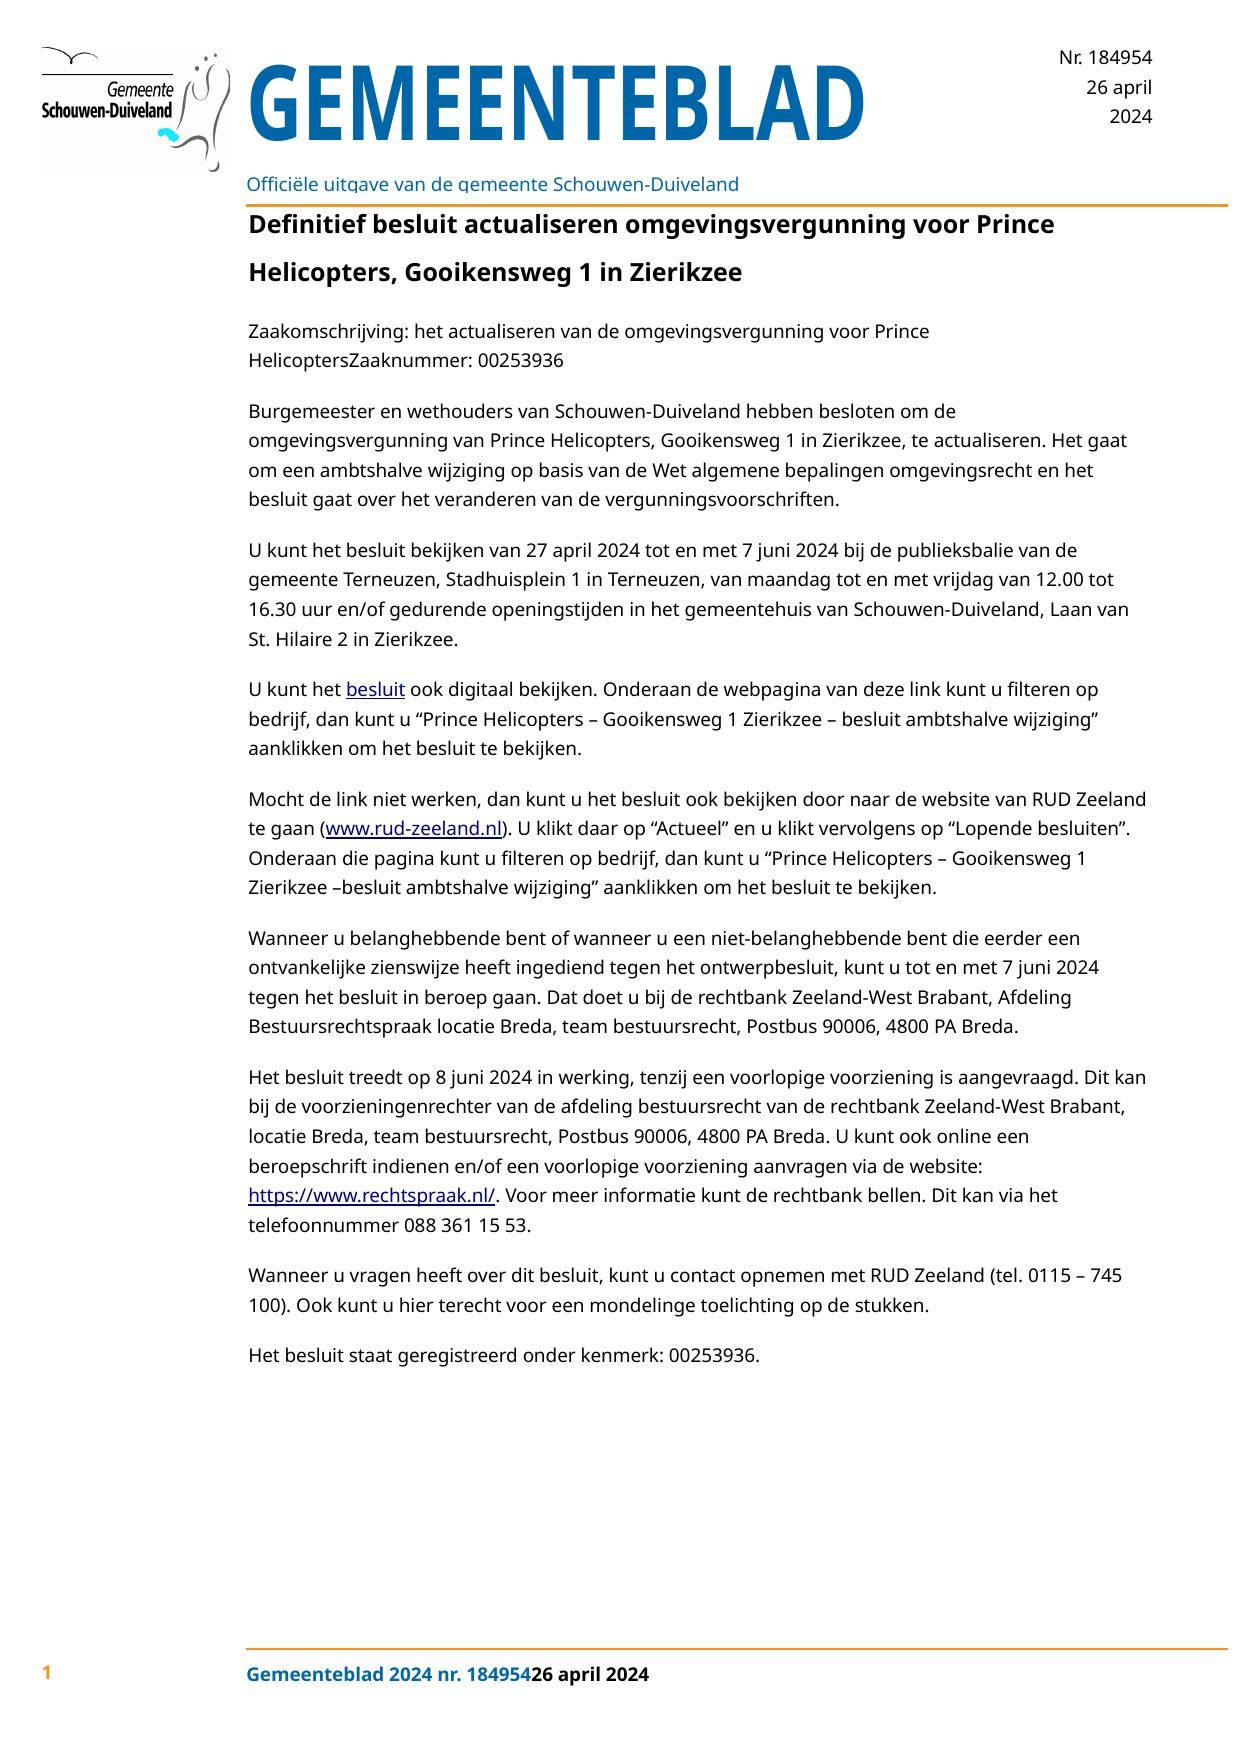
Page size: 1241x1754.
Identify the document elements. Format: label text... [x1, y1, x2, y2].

text Definitief besluit actualiseren omgevingsvergunning voor Prince Helicopters, Gooikensweg 1 in Zierikzee [248, 207, 1152, 288]
text Wanneer u belanghebbende bent of wanneer u een niet-belanghebbende bent die eerder een ontvankelijke zienswijze heeft ingediend tegen het ontwerpbesluit, kunt u tot en met 7 juni 2024 tegen het besluit in beroep gaan. Dat doet u bij de rechtbank Zeeland-West Brabant, Afdeling Bestuursrechtspraak locatie Breda, team bestuursrecht, Postbus 90006, 4800 PA Breda. [248, 925, 1152, 1039]
text Zaakomschrijving: het actualiseren van de omgevingsvergunning voor Prince HelicoptersZaaknummer: 00253936 [248, 318, 1152, 373]
text U kunt het besluit bekijken van 27 april 2024 tot en met 7 juni 2024 bij de publieksbalie van de gemeente Terneuzen, Stadhuisplein 1 in Terneuzen, van maandag tot en met vrijdag van 12.00 tot 16.30 uur en/of gedurende openingstijden in het gemeentehuis van Schouwen-Duiveland, Laan van St. Hilaire 2 in Zierikzee. [248, 537, 1152, 652]
picture [41, 47, 231, 172]
text U kunt het besluit ook digitaal bekijken. Onderaan de webpagina van deze link kunt u filteren op bedrijf, dan kunt u “Prince Helicopters – Gooikensweg 1 Zierikzee – besluit ambtshalve wijziging” aanklikken om het besluit te bekijken. [248, 676, 1152, 761]
text Burgemeester en wethouders van Schouwen-Duiveland hebben besloten om de omgevingsvergunning van Prince Helicopters, Gooikensweg 1 in Zierikzee, te actualiseren. Het gaat om een ambtshalve wijziging op basis van de Wet algemene bepalingen omgevingsrecht en het besluit gaat over het veranderen van de vergunningsvoorschriften. [248, 398, 1152, 512]
text Het besluit treedt op 8 juni 2024 in werking, tenzij een voorlopige voorziening is aangevraagd. Dit kan bij de voorzieningenrechter van de afdeling bestuursrecht van de rechtbank Zeeland-West Brabant, locatie Breda, team bestuursrecht, Postbus 90006, 4800 PA Breda. U kunt ook online een beroepschrift indienen en/of een voorlopige voorziening aanvragen via de website: https://www.rechtspraak.nl/. Voor meer informatie kunt de rechtbank bellen. Dit kan via het telefoonnummer 088 361 15 53. [248, 1064, 1152, 1238]
text Het besluit staat geregistreerd onder kenmerk: 00253936. [248, 1342, 1152, 1368]
text Wanneer u vragen heeft over dit besluit, kunt u contact opnemen met RUD Zeeland (tel. 0115 – 745 100). Ook kunt u hier terecht voor een mondelinge toelichting op de stukken. [248, 1262, 1152, 1318]
text Mocht de link niet werken, dan kunt u het besluit ook bekijken door naar de website van RUD Zeeland te gaan (www.rud-zeeland.nl). U klikt daar op “Actueel” en u klikt vervolgens op “Lopende besluiten”. Onderaan die pagina kunt u filteren op bedrijf, dan kunt u “Prince Helicopters – Gooikensweg 1 Zierikzee –besluit ambtshalve wijziging” aanklikken om het besluit te bekijken. [248, 786, 1152, 900]
